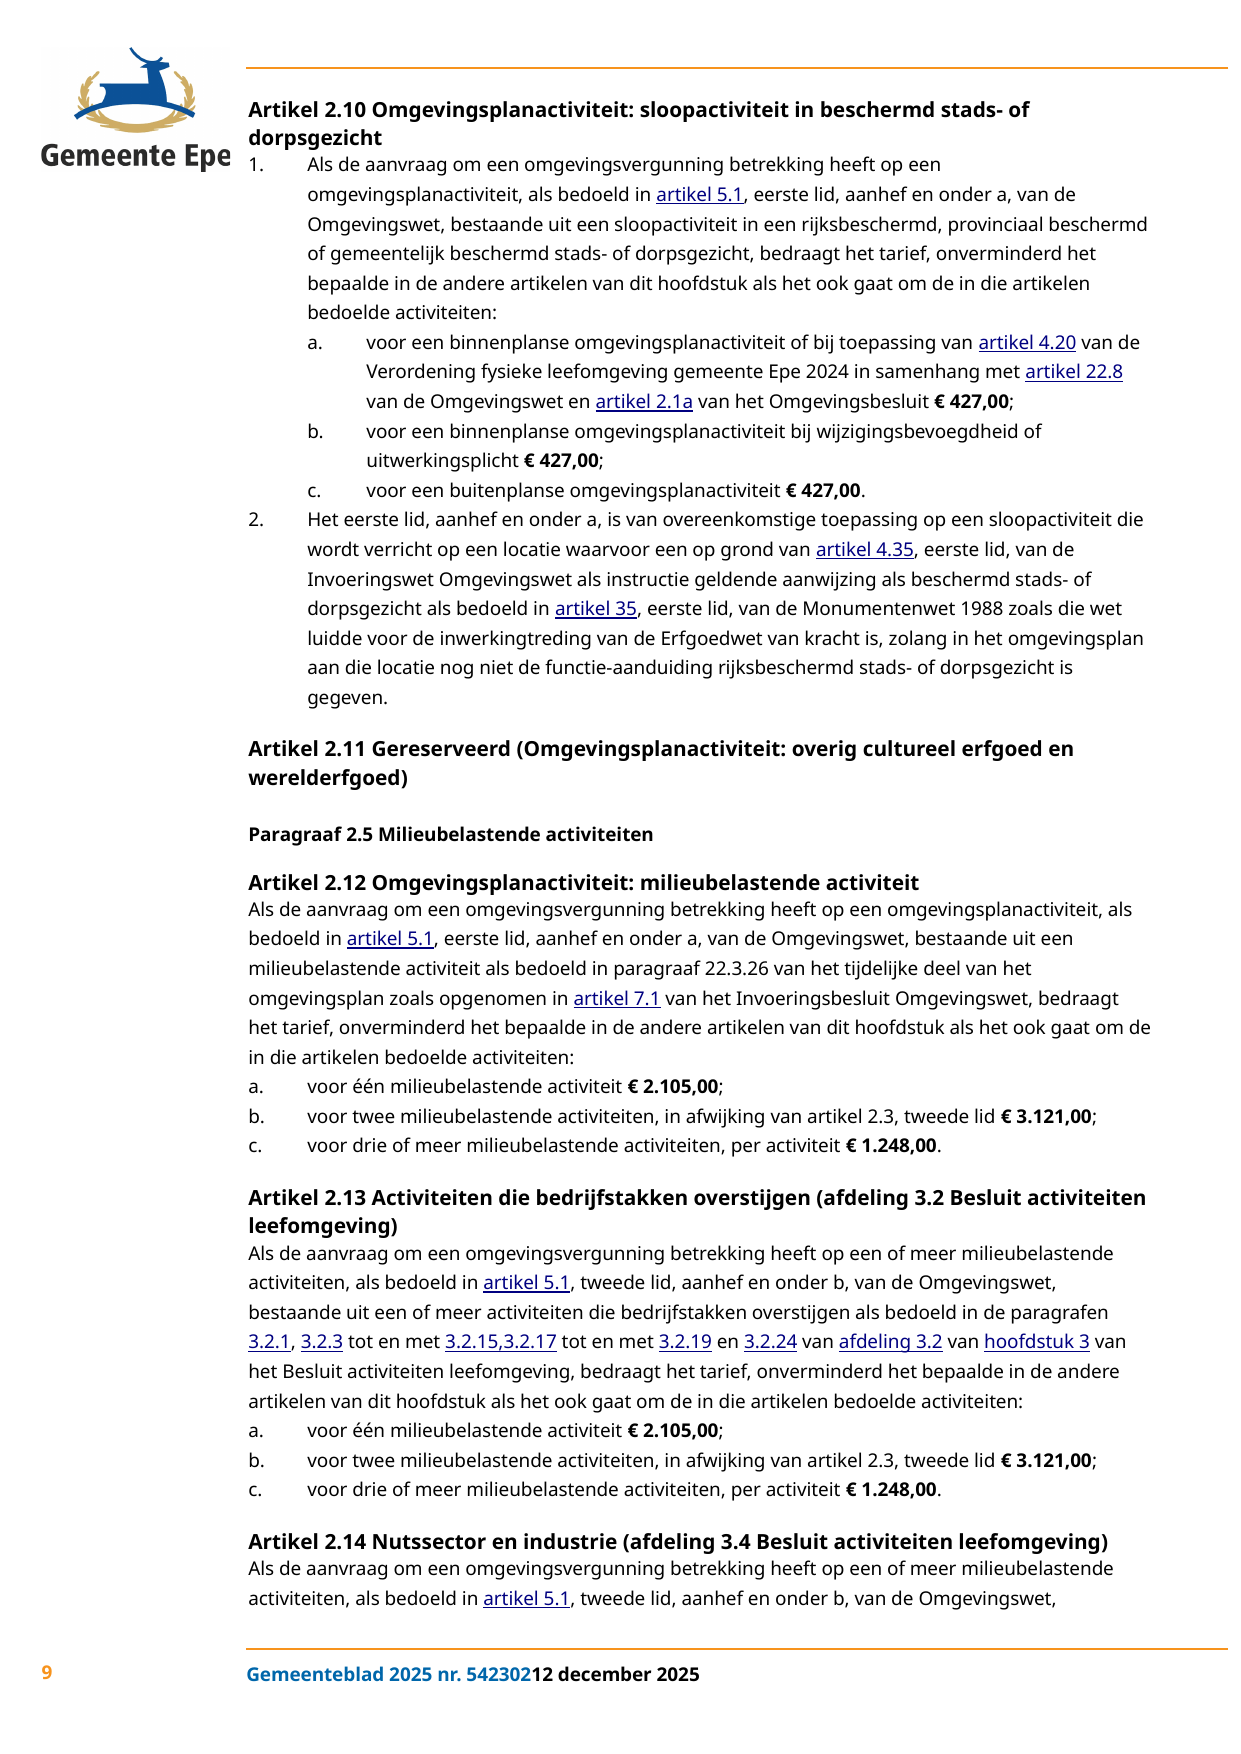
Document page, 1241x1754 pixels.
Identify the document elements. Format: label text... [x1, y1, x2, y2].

list voor een buitenplanse omgevingsplanactiviteit € 427,00. [307, 477, 1152, 503]
list voor drie of meer milieubelastende activiteiten, per activiteit € 1.248,00. [248, 1133, 1152, 1158]
list voor twee milieubelastende activiteiten, in afwijking van artikel 2.3, tweede lid € 3.121,00; [248, 1103, 1152, 1129]
list Als de aanvraag om een omgevingsvergunning betrekking heeft op een omgevingsplanactiviteit, als bedoeld in artikel 5.1, eerste lid, aanhef en onder a, van de Omgevingswet, bestaande uit een sloopactiviteit in een rijksbeschermd, provinciaal beschermd of gemeentelijk beschermd stads- of dorpsgezicht, bedraagt het tarief, onverminderd het bepaalde in de andere artikelen van dit hoofdstuk als het ook gaat om de in die artikelen bedoelde activiteiten: [248, 152, 1152, 325]
list voor een binnenplanse omgevingsplanactiviteit of bij toepassing van artikel 4.20 van de Verordening fysieke leefomgeving gemeente Epe 2024 in samenhang met artikel 22.8 van de Omgevingswet en artikel 2.1a van het Omgevingsbesluit € 427,00; [307, 329, 1152, 414]
list voor één milieubelastende activiteit € 2.105,00; [248, 1417, 1152, 1443]
list voor één milieubelastende activiteit € 2.105,00; [248, 1073, 1152, 1099]
picture [41, 47, 231, 172]
text Artikel 2.12 Omgevingsplanactiviteit: milieubelastende activiteit [248, 868, 1152, 896]
text Paragraaf 2.5 Milieubelastende activiteiten [248, 821, 1152, 847]
text Artikel 2.13 Activiteiten die bedrijfstakken overstijgen (afdeling 3.2 Besluit activiteiten leefomgeving) [248, 1183, 1152, 1240]
list voor een binnenplanse omgevingsplanactiviteit bij wijzigingsbevoegdheid of uitwerkingsplicht € 427,00; [307, 418, 1152, 473]
list voor drie of meer milieubelastende activiteiten, per activiteit € 1.248,00. [248, 1477, 1152, 1502]
text Artikel 2.10 Omgevingsplanactiviteit: sloopactiviteit in beschermd stads- of dorpsgezicht [248, 95, 1152, 152]
text Artikel 2.14 Nutssector en industrie (afdeling 3.4 Besluit activiteiten leefomgeving) [248, 1527, 1152, 1556]
text Als de aanvraag om een omgevingsvergunning betrekking heeft op een of meer milieubelastende activiteiten, als bedoeld in artikel 5.1, tweede lid, aanhef en onder b, van de Omgevingswet, [248, 1556, 1152, 1611]
text Als de aanvraag om een omgevingsvergunning betrekking heeft op een omgevingsplanactiviteit, als bedoeld in artikel 5.1, eerste lid, aanhef en onder a, van de Omgevingswet, bestaande uit een milieubelastende activiteit als bedoeld in paragraaf 22.3.26 van het tijdelijke deel van het omgevingsplan zoals opgenomen in artikel 7.1 van het Invoeringsbesluit Omgevingswet, bedraagt het tarief, onverminderd het bepaalde in de andere artikelen van dit hoofdstuk als het ook gaat om de in die artikelen bedoelde activiteiten: [248, 896, 1152, 1070]
list voor twee milieubelastende activiteiten, in afwijking van artikel 2.3, tweede lid € 3.121,00; [248, 1447, 1152, 1473]
text Als de aanvraag om een omgevingsvergunning betrekking heeft op een of meer milieubelastende activiteiten, als bedoeld in artikel 5.1, tweede lid, aanhef en onder b, van de Omgevingswet, bestaande uit een of meer activiteiten die bedrijfstakken overstijgen als bedoeld in de paragrafen 3.2.1, 3.2.3 tot en met 3.2.15,3.2.17 tot en met 3.2.19 en 3.2.24 van afdeling 3.2 van hoofdstuk 3 van het Besluit activiteiten leefomgeving, bedraagt het tarief, onverminderd het bepaalde in de andere artikelen van dit hoofdstuk als het ook gaat om de in die artikelen bedoelde activiteiten: [248, 1240, 1152, 1414]
list Het eerste lid, aanhef en onder a, is van overeenkomstige toepassing op een sloopactiviteit die wordt verricht op een locatie waarvoor een op grond van artikel 4.35, eerste lid, van de Invoeringswet Omgevingswet als instructie geldende aanwijzing als beschermd stads- of dorpsgezicht als bedoeld in artikel 35, eerste lid, van de Monumentenwet 1988 zoals die wet luidde voor de inwerkingtreding van de Erfgoedwet van kracht is, zolang in het omgevingsplan aan die locatie nog niet de functie-aanduiding rijksbeschermd stads- of dorpsgezicht is gegeven. [248, 507, 1152, 710]
text Artikel 2.11 Gereserveerd (Omgevingsplanactiviteit: overig cultureel erfgoed en werelderfgoed) [248, 734, 1152, 791]
